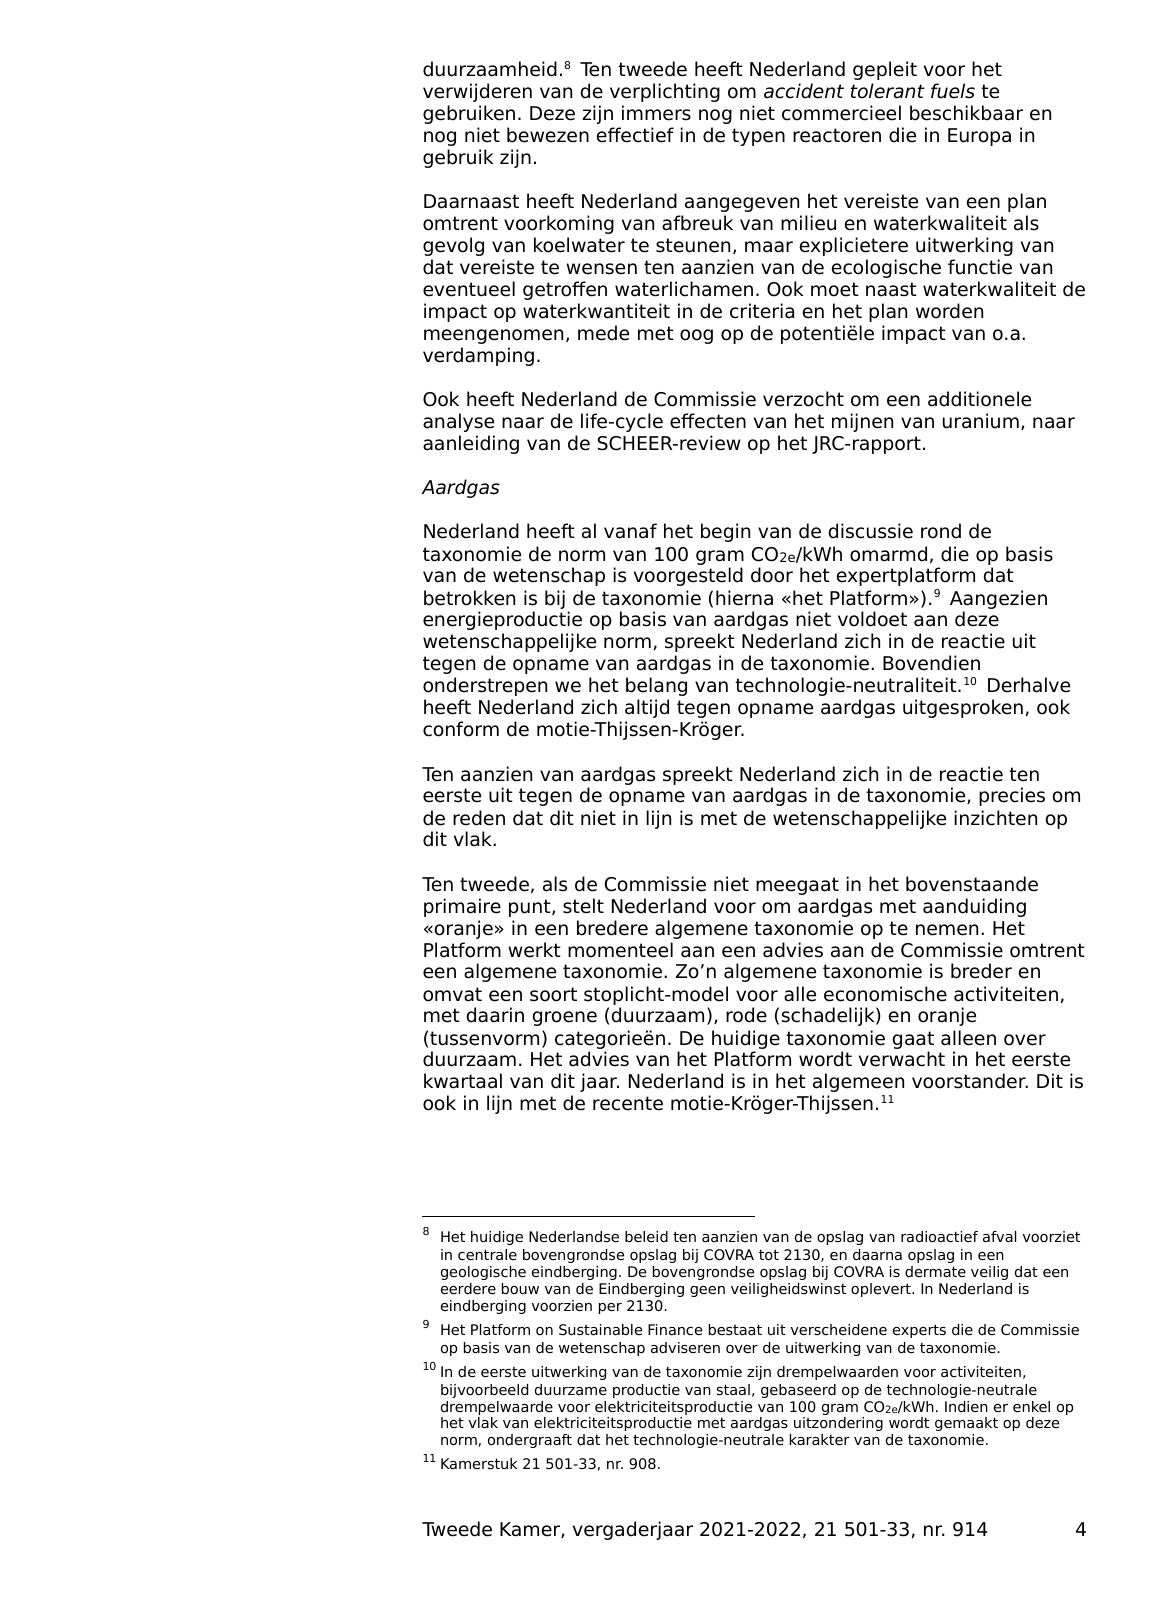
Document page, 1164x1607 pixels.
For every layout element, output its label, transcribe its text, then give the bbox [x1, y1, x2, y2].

text Het Platform on Sustainable Finance bestaat uit verscheidene experts die de Commissie op basis van de wetenschap adviseren over de uitwerking van de taxonomie. [422, 1318, 1087, 1357]
text duurzaamheid. Ten tweede heeft Nederland gepleit voor het verwijderen van de verplichting om accident tolerant fuels te gebruiken. Deze zijn immers nog niet commercieel beschikbaar en nog niet bewezen effectief in de typen reactoren die in Europa in gebruik zijn. [422, 59, 1087, 169]
text Daarnaast heeft Nederland aangegeven het vereiste van een plan omtrent voorkoming van afbreuk van milieu en waterkwaliteit als gevolg van koelwater te steunen, maar explicietere uitwerking van dat vereiste te wensen ten aanzien van de ecologische functie van eventueel getroffen waterlichamen. Ook moet naast waterkwaliteit de impact op waterkwantiteit in de criteria en het plan worden meengenomen, mede met oog op de potentiële impact van o.a. verdamping. [422, 191, 1087, 367]
text In de eerste uitwerking van de taxonomie zijn drempelwaarden voor activiteiten, bijvoorbeeld duurzame productie van staal, gebaseerd op de technologie-neutrale drempelwaarde voor elektriciteitsproductie van 100 gram CO2e/kWh. Indien er enkel op het vlak van elektriciteitsproductie met aardgas uitzondering wordt gemaakt op deze norm, ondergraaft dat het technologie-neutrale karakter van de taxonomie. [422, 1360, 1087, 1449]
text Ten aanzien van aardgas spreekt Nederland zich in de reactie ten eerste uit tegen de opname van aardgas in de taxonomie, precies om de reden dat dit niet in lijn is met de wetenschappelijke inzichten op dit vlak. [422, 763, 1087, 851]
subtitle Aardgas [422, 477, 1087, 499]
text Kamerstuk 21 501-33, nr. 908. [422, 1452, 1087, 1474]
text Nederland heeft al vanaf het begin van de discussie rond de taxonomie de norm van 100 gram CO2e/kWh omarmd, die op basis van de wetenschap is voorgesteld door het expertplatform dat betrokken is bij de taxonomie (hierna «het Platform»). Aangezien energieproductie op basis van aardgas niet voldoet aan deze wetenschappelijke norm, spreekt Nederland zich in de reactie uit tegen de opname van aardgas in de taxonomie. Bovendien onderstrepen we het belang van technologie-neutraliteit. Derhalve heeft Nederland zich altijd tegen opname aardgas uitgesproken, ook conform de motie-Thijssen-Kröger. [422, 521, 1087, 741]
text Ten tweede, als de Commissie niet meegaat in het bovenstaande primaire punt, stelt Nederland voor om aardgas met aanduiding «oranje» in een bredere algemene taxonomie op te nemen. Het Platform werkt momenteel aan een advies aan de Commissie omtrent een algemene taxonomie. Zo’n algemene taxonomie is breder en omvat een soort stoplicht-model voor alle economische activiteiten, met daarin groene (duurzaam), rode (schadelijk) en oranje (tussenvorm) categorieën. De huidige taxonomie gaat alleen over duurzaam. Het advies van het Platform wordt verwacht in het eerste kwartaal van dit jaar. Nederland is in het algemeen voorstander. Dit is ook in lijn met de recente motie-Kröger-Thijssen. [422, 873, 1087, 1115]
text Ook heeft Nederland de Commissie verzocht om een additionele analyse naar de life-cycle effecten van het mijnen van uranium, naar aanleiding van de SCHEER-review op het JRC-rapport. [422, 389, 1087, 455]
text Het huidige Nederlandse beleid ten aanzien van de opslag van radioactief afval voorziet in centrale bovengrondse opslag bij COVRA tot 2130, en daarna opslag in een geologische eindberging. De bovengrondse opslag bij COVRA is dermate veilig dat een eerdere bouw van de Eindberging geen veiligheidswinst oplevert. In Nederland is eindberging voorzien per 2130. [422, 1225, 1087, 1315]
